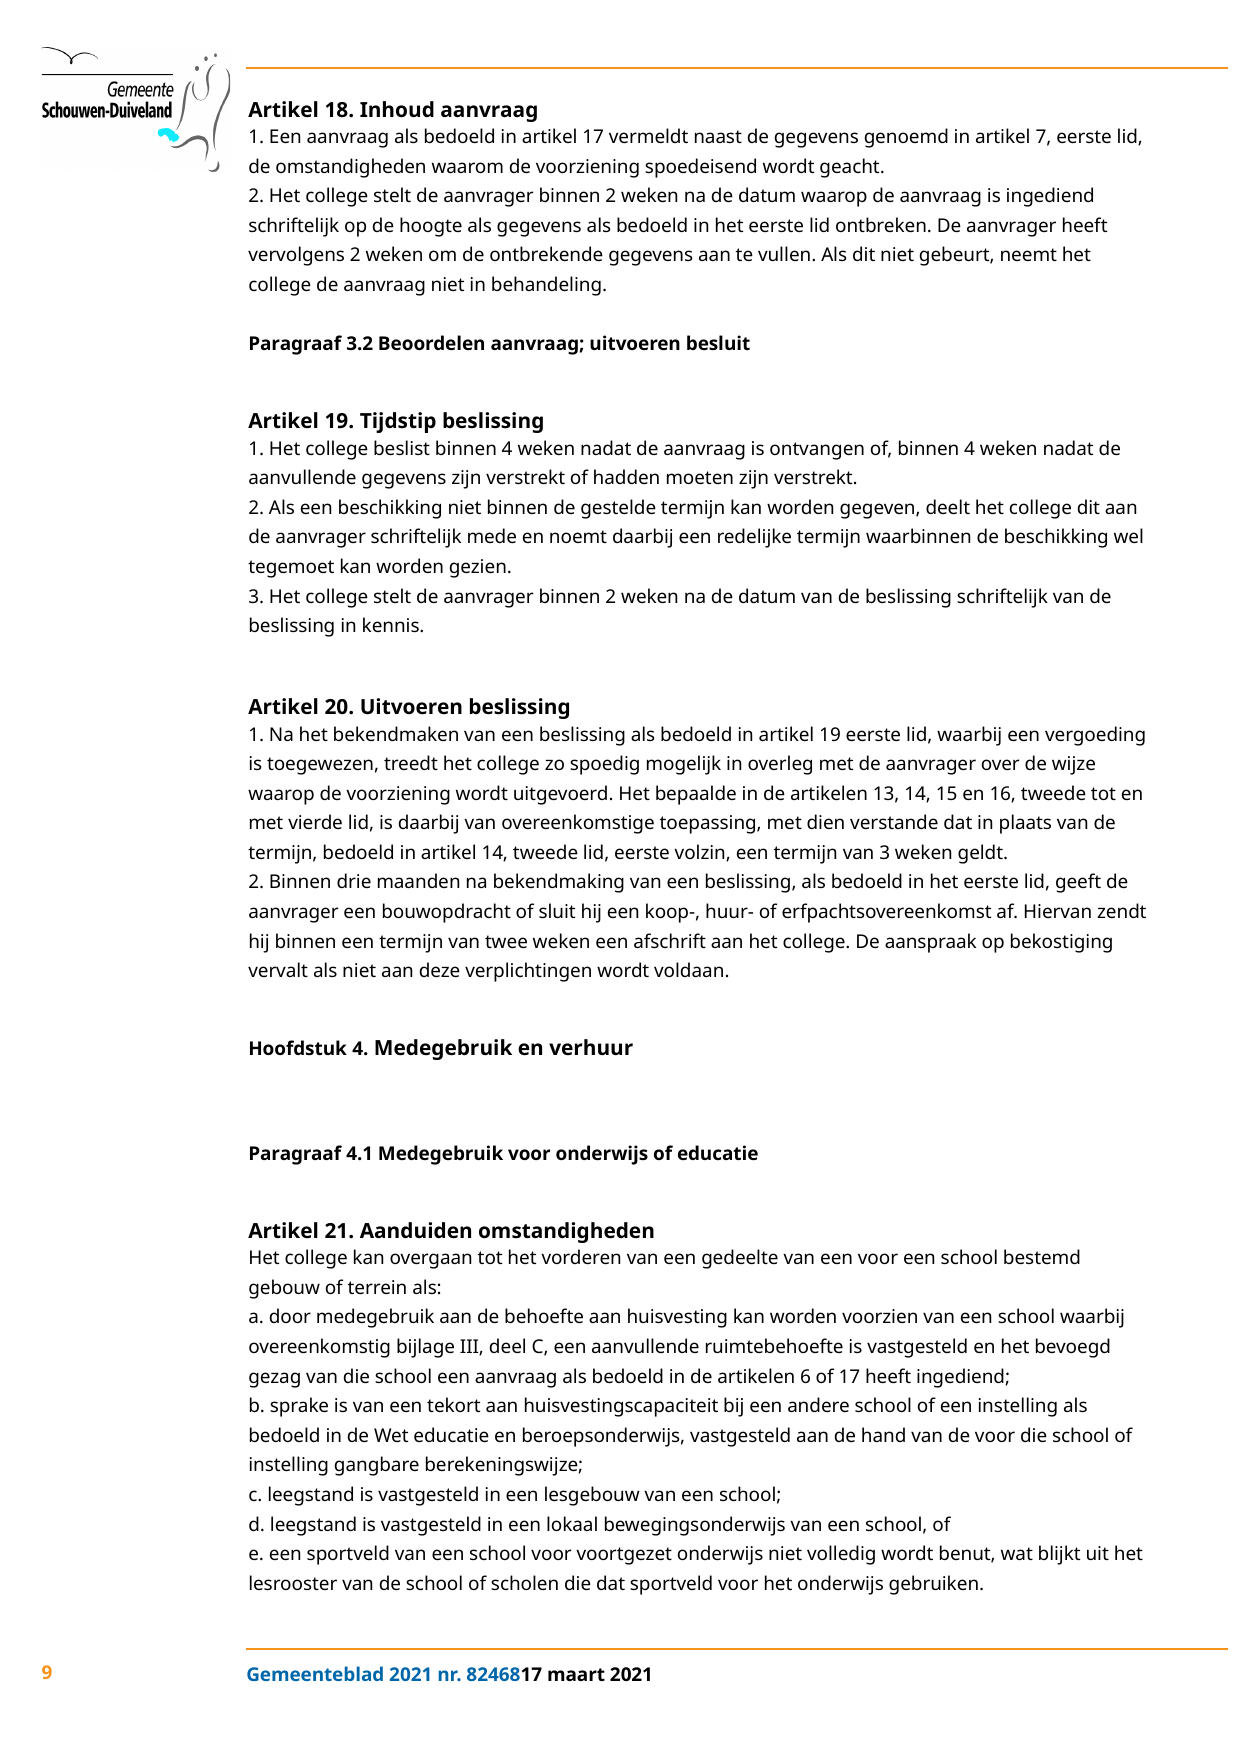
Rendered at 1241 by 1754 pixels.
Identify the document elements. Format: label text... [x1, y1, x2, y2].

text 2. Binnen drie maanden na bekendmaking van een beslissing, als bedoeld in het eerste lid, geeft de aanvrager een bouwopdracht of sluit hij een koop-, huur- of erfpachtsovereenkomst af. Hiervan zendt hij binnen een termijn van twee weken een afschrift aan het college. De aanspraak op bekostiging vervalt als niet aan deze verplichtingen wordt voldaan. [248, 869, 1152, 983]
text 2. Het college stelt de aanvrager binnen 2 weken na de datum waarop de aanvraag is ingediend schriftelijk op de hoogte als gegevens als bedoeld in het eerste lid ontbreken. De aanvrager heeft vervolgens 2 weken om de ontbrekende gegevens aan te vullen. Als dit niet gebeurt, neemt het college de aanvraag niet in behandeling. [248, 182, 1152, 297]
picture [41, 47, 231, 172]
text 1. Na het bekendmaken van een beslissing als bedoeld in artikel 19 eerste lid, waarbij een vergoeding is toegewezen, treedt het college zo spoedig mogelijk in overleg met de aanvrager over de wijze waarop de voorziening wordt uitgevoerd. Het bepaalde in de artikelen 13, 14, 15 en 16, tweede tot en met vierde lid, is daarbij van overeenkomstige toepassing, met dien verstande dat in plaats van de termijn, bedoeld in artikel 14, tweede lid, eerste volzin, een termijn van 3 weken geldt. [248, 721, 1152, 865]
text c. leegstand is vastgesteld in een lesgebouw van een school; [248, 1481, 1152, 1507]
text 1. Een aanvraag als bedoeld in artikel 17 vermeldt naast de gegevens genoemd in artikel 7, eerste lid, de omstandigheden waarom de voorziening spoedeisend wordt geacht. [248, 123, 1152, 178]
text 3. Het college stelt de aanvrager binnen 2 weken na de datum van de beslissing schriftelijk van de beslissing in kennis. [248, 583, 1152, 638]
text b. sprake is van een tekort aan huisvestingscapaciteit bij een andere school of een instelling als bedoeld in de Wet educatie en beroepsonderwijs, vastgesteld aan de hand van de voor die school of instelling gangbare berekeningswijze; [248, 1392, 1152, 1477]
text Paragraaf 3.2 Beoordelen aanvraag; uitvoeren besluit [248, 330, 1152, 356]
text Hoofdstuk 4. Medegebruik en verhuur [248, 1033, 1152, 1061]
text 1. Het college beslist binnen 4 weken nadat de aanvraag is ontvangen of, binnen 4 weken nadat de aanvullende gegevens zijn verstrekt of hadden moeten zijn verstrekt. [248, 435, 1152, 490]
text Het college kan overgaan tot het vorderen van een gedeelte van een voor een school bestemd gebouw of terrein als: [248, 1244, 1152, 1300]
text e. een sportveld van een school voor voortgezet onderwijs niet volledig wordt benut, wat blijkt uit het lesrooster van de school of scholen die dat sportveld voor het onderwijs gebruiken. [248, 1540, 1152, 1596]
text Paragraaf 4.1 Medegebruik voor onderwijs of educatie [248, 1140, 1152, 1166]
text d. leegstand is vastgesteld in een lokaal bewegingsonderwijs van een school, of [248, 1511, 1152, 1537]
text Artikel 20. Uitvoeren beslissing [248, 692, 1152, 721]
text Artikel 19. Tijdstip beslissing [248, 406, 1152, 435]
text Artikel 18. Inhoud aanvraag [248, 95, 1152, 123]
text a. door medegebruik aan de behoefte aan huisvesting kan worden voorzien van een school waarbij overeenkomstig bijlage III, deel C, een aanvullende ruimtebehoefte is vastgesteld en het bevoegd gezag van die school een aanvraag als bedoeld in de artikelen 6 of 17 heeft ingediend; [248, 1304, 1152, 1389]
text Artikel 21. Aanduiden omstandigheden [248, 1216, 1152, 1244]
text 2. Als een beschikking niet binnen de gestelde termijn kan worden gegeven, deelt het college dit aan de aanvrager schriftelijk mede en noemt daarbij een redelijke termijn waarbinnen de beschikking wel tegemoet kan worden gezien. [248, 494, 1152, 579]
